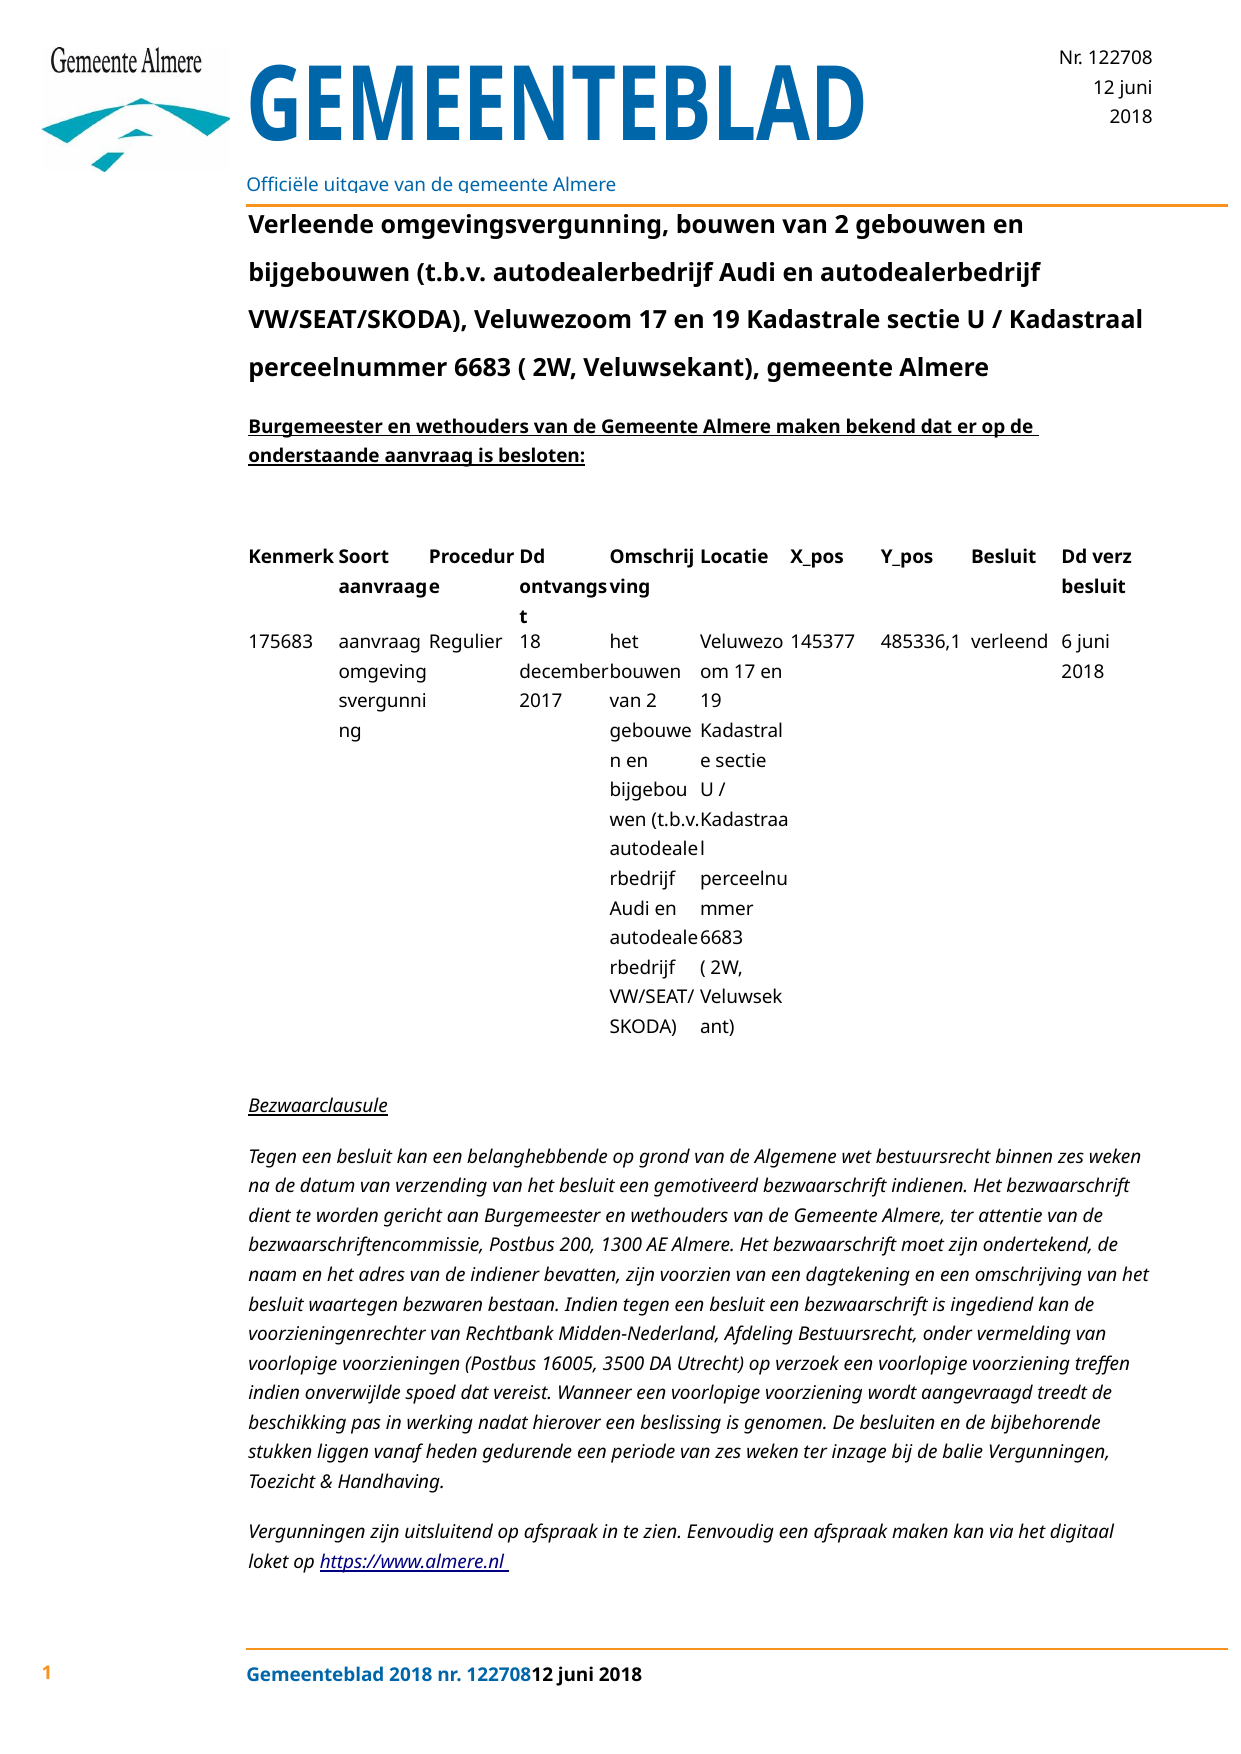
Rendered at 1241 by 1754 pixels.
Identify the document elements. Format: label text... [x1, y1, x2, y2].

table_cell 175683 [248, 629, 338, 1039]
text Tegen een besluit kan een belanghebbende op grond van de Algemene wet bestuursrecht binnen zes weken na de datum van verzending van het besluit een gemotiveerd bezwaarschrift indienen. Het bezwaarschrift dient te worden gericht aan Burgemeester en wethouders van de Gemeente Almere, ter attentie van de bezwaarschriftencommissie, Postbus 200, 1300 AE Almere. Het bezwaarschrift moet zijn ondertekend, de naam en het adres van de indiener bevatten, zijn voorzien van een dagtekening en een omschrijving van het besluit waartegen bezwaren bestaan. Indien tegen een besluit een bezwaarschrift is ingediend kan de voorzieningenrechter van Rechtbank Midden-Nederland, Afdeling Bestuursrecht, onder vermelding van voorlopige voorzieningen (Postbus 16005, 3500 DA Utrecht) op verzoek een voorlopige voorziening treffen indien onverwijlde spoed dat vereist. Wanneer een voorlopige voorziening wordt aangevraagd treedt de beschikking pas in werking nadat hierover een beslissing is genomen. De besluiten en de bijbehorende stukken liggen vanaf heden gedurende een periode van zes weken ter inzage bij de balie Vergunningen, Toezicht & Handhaving. [248, 1143, 1152, 1494]
table_header Kenmerk [248, 544, 338, 628]
table_header Procedure [429, 544, 519, 628]
table_header Locatie [700, 544, 790, 628]
table_header Soort aanvraag [338, 544, 429, 628]
table_cell 18 december 2017 [519, 629, 609, 1039]
table_header Omschrijving [609, 544, 700, 628]
text Bezwaarclausule [248, 1092, 1152, 1118]
picture [41, 47, 231, 172]
table_cell 145377 [790, 629, 881, 1039]
table_header Y_pos [881, 544, 971, 628]
table_header X_pos [790, 544, 881, 628]
table_header Dd verz besluit [1061, 544, 1152, 628]
table_header Dd ontvangst [519, 544, 609, 628]
table_cell verleend [971, 629, 1061, 1039]
text Verleende omgevingsvergunning, bouwen van 2 gebouwen en bijgebouwen (t.b.v. autodealerbedrijf Audi en autodealerbedrijf VW/SEAT/SKODA), Veluwezoom 17 en 19 Kadastrale sectie U / Kadastraal perceelnummer 6683 ( 2W, Veluwsekant), gemeente Almere [248, 207, 1152, 384]
text Vergunningen zijn uitsluitend op afspraak in te zien. Eenvoudig een afspraak maken kan via het digitaal loket op https://www.almere.nl [248, 1519, 1152, 1574]
table_cell Regulier [429, 629, 519, 1039]
table_cell 485336,1 [881, 629, 971, 1039]
table_cell 6 juni 2018 [1061, 629, 1152, 1039]
table_cell het bouwen van 2 gebouwen en bijgebouwen (t.b.v. autodealerbedrijf Audi en autodealerbedrijf VW/SEAT/SKODA) [609, 629, 700, 1039]
text Burgemeester en wethouders van de Gemeente Almere maken bekend dat er op de onderstaande aanvraag is besloten: [248, 413, 1152, 468]
table_cell aanvraag omgevingsvergunning [338, 629, 429, 1039]
table_header Besluit [971, 544, 1061, 628]
table_cell Veluwezoom 17 en 19 Kadastrale sectie U / Kadastraal perceelnummer 6683 ( 2W, Veluwsekant) [700, 629, 790, 1039]
